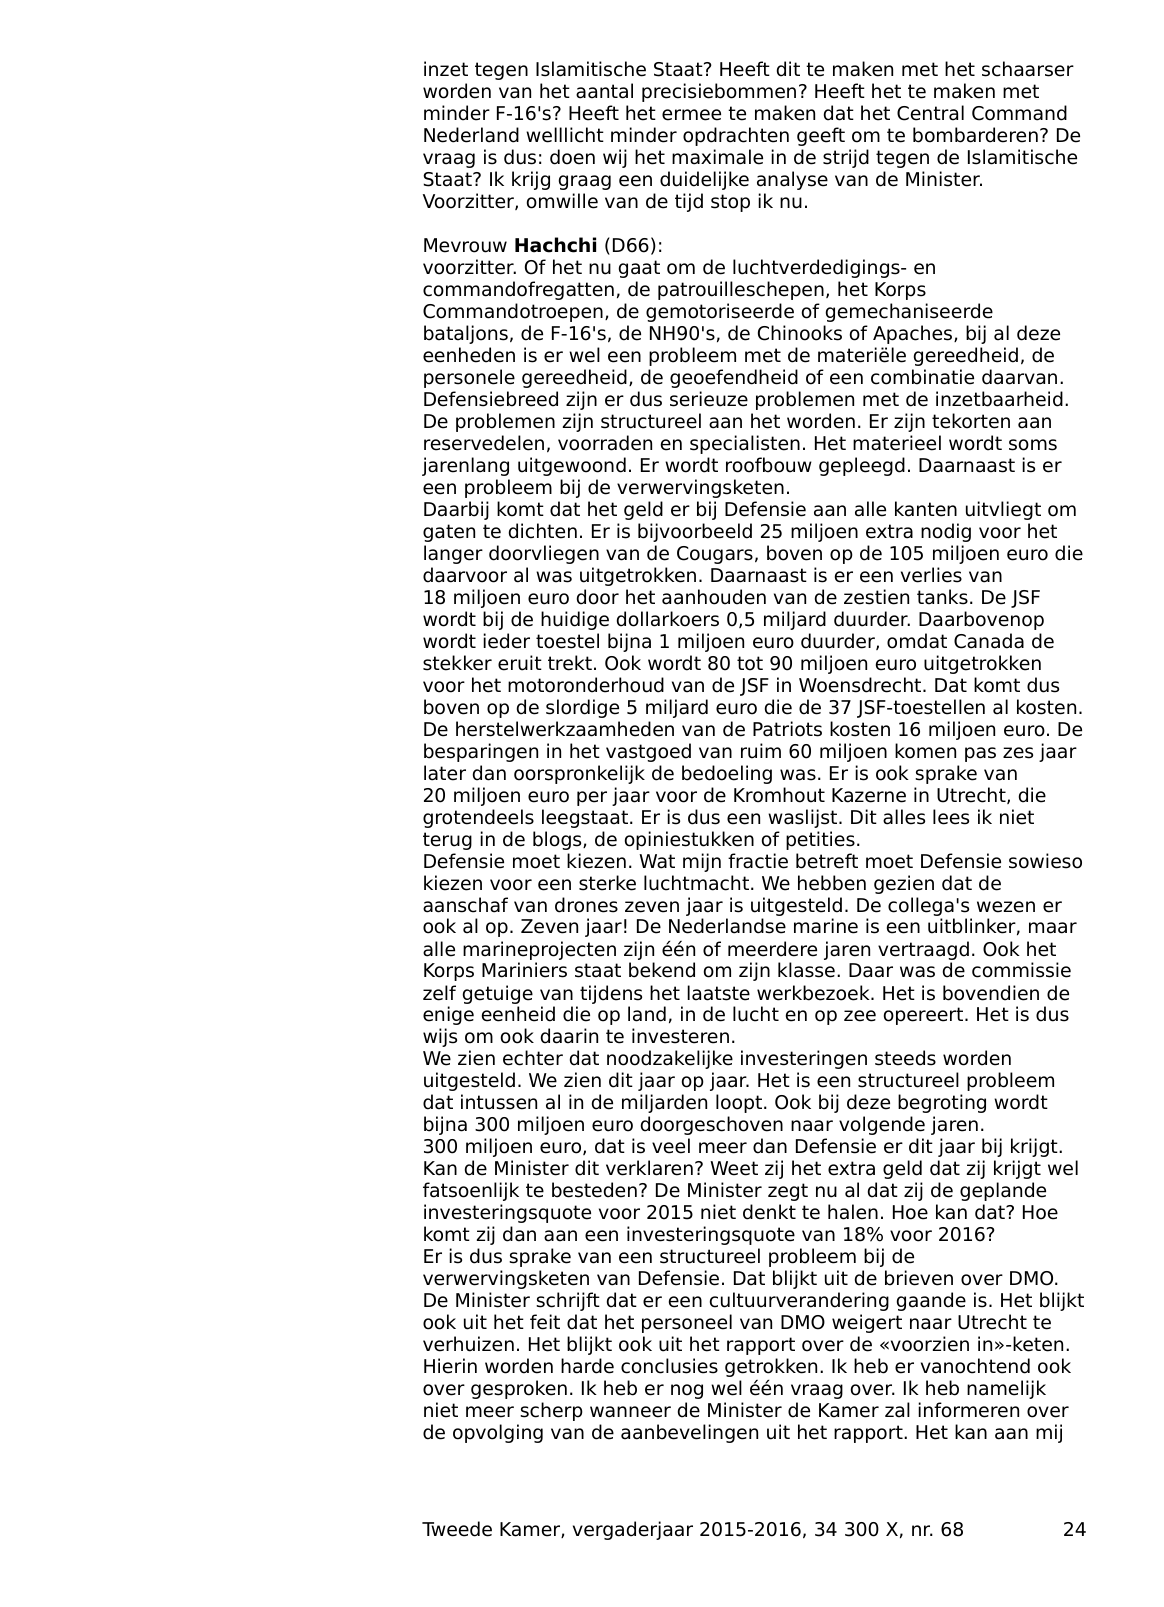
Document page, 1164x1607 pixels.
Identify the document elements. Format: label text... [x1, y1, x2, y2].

text Defensie moet kiezen. Wat mijn fractie betreft moet Defensie sowieso kiezen voor een sterke luchtmacht. We hebben gezien dat de aanschaf van drones zeven jaar is uitgesteld. De collega's wezen er ook al op. Zeven jaar! De Nederlandse marine is een uitblinker, maar alle marineprojecten zijn één of meerdere jaren vertraagd. Ook het Korps Mariniers staat bekend om zijn klasse. Daar was de commissie zelf getuige van tijdens het laatste werkbezoek. Het is bovendien de enige eenheid die op land, in de lucht en op zee opereert. Het is dus wijs om ook daarin te investeren. [422, 851, 1087, 1048]
text Voorzitter, omwille van de tijd stop ik nu. [422, 191, 1087, 213]
text Mevrouw Hachchi (D66): [422, 235, 1087, 257]
text Daarbij komt dat het geld er bij Defensie aan alle kanten uitvliegt om gaten te dichten. Er is bijvoorbeeld 25 miljoen extra nodig voor het langer doorvliegen van de Cougars, boven op de 105 miljoen euro die daarvoor al was uitgetrokken. Daarnaast is er een verlies van 18 miljoen euro door het aanhouden van de zestien tanks. De JSF wordt bij de huidige dollarkoers 0,5 miljard duurder. Daarbovenop wordt ieder toestel bijna 1 miljoen euro duurder, omdat Canada de stekker eruit trekt. Ook wordt 80 tot 90 miljoen euro uitgetrokken voor het motoronderhoud van de JSF in Woensdrecht. Dat komt dus boven op de slordige 5 miljard euro die de 37 JSF-toestellen al kosten. De herstelwerkzaamheden van de Patriots kosten 16 miljoen euro. De besparingen in het vastgoed van ruim 60 miljoen komen pas zes jaar later dan oorspronkelijk de bedoeling was. Er is ook sprake van 20 miljoen euro per jaar voor de Kromhout Kazerne in Utrecht, die grotendeels leegstaat. Er is dus een waslijst. Dit alles lees ik niet terug in de blogs, de opiniestukken of petities. [422, 499, 1087, 851]
text inzet tegen Islamitische Staat? Heeft dit te maken met het schaarser worden van het aantal precisiebommen? Heeft het te maken met minder F-16's? Heeft het ermee te maken dat het Central Command Nederland welllicht minder opdrachten geeft om te bombarderen? De vraag is dus: doen wij het maximale in de strijd tegen de Islamitische Staat? Ik krijg graag een duidelijke analyse van de Minister. [422, 59, 1087, 191]
text voorzitter. Of het nu gaat om de luchtverdedigings- en commandofregatten, de patrouilleschepen, het Korps Commandotroepen, de gemotoriseerde of gemechaniseerde bataljons, de F-16's, de NH90's, de Chinooks of Apaches, bij al deze eenheden is er wel een probleem met de materiële gereedheid, de personele gereedheid, de geoefendheid of een combinatie daarvan. Defensiebreed zijn er dus serieuze problemen met de inzetbaarheid. De problemen zijn structureel aan het worden. Er zijn tekorten aan reservedelen, voorraden en specialisten. Het materieel wordt soms jarenlang uitgewoond. Er wordt roofbouw gepleegd. Daarnaast is er een probleem bij de verwervingsketen. [422, 257, 1087, 499]
text Er is dus sprake van een structureel probleem bij de verwervingsketen van Defensie. Dat blijkt uit de brieven over DMO. De Minister schrijft dat er een cultuurverandering gaande is. Het blijkt ook uit het feit dat het personeel van DMO weigert naar Utrecht te verhuizen. Het blijkt ook uit het rapport over de «voorzien in»-keten. Hierin worden harde conclusies getrokken. Ik heb er vanochtend ook over gesproken. Ik heb er nog wel één vraag over. Ik heb namelijk niet meer scherp wanneer de Minister de Kamer zal informeren over de opvolging van de aanbevelingen uit het rapport. Het kan aan mij [422, 1246, 1087, 1444]
text We zien echter dat noodzakelijke investeringen steeds worden uitgesteld. We zien dit jaar op jaar. Het is een structureel probleem dat intussen al in de miljarden loopt. Ook bij deze begroting wordt bijna 300 miljoen euro doorgeschoven naar volgende jaren. 300 miljoen euro, dat is veel meer dan Defensie er dit jaar bij krijgt. Kan de Minister dit verklaren? Weet zij het extra geld dat zij krijgt wel fatsoenlijk te besteden? De Minister zegt nu al dat zij de geplande investeringsquote voor 2015 niet denkt te halen. Hoe kan dat? Hoe komt zij dan aan een investeringsquote van 18% voor 2016? [422, 1048, 1087, 1246]
